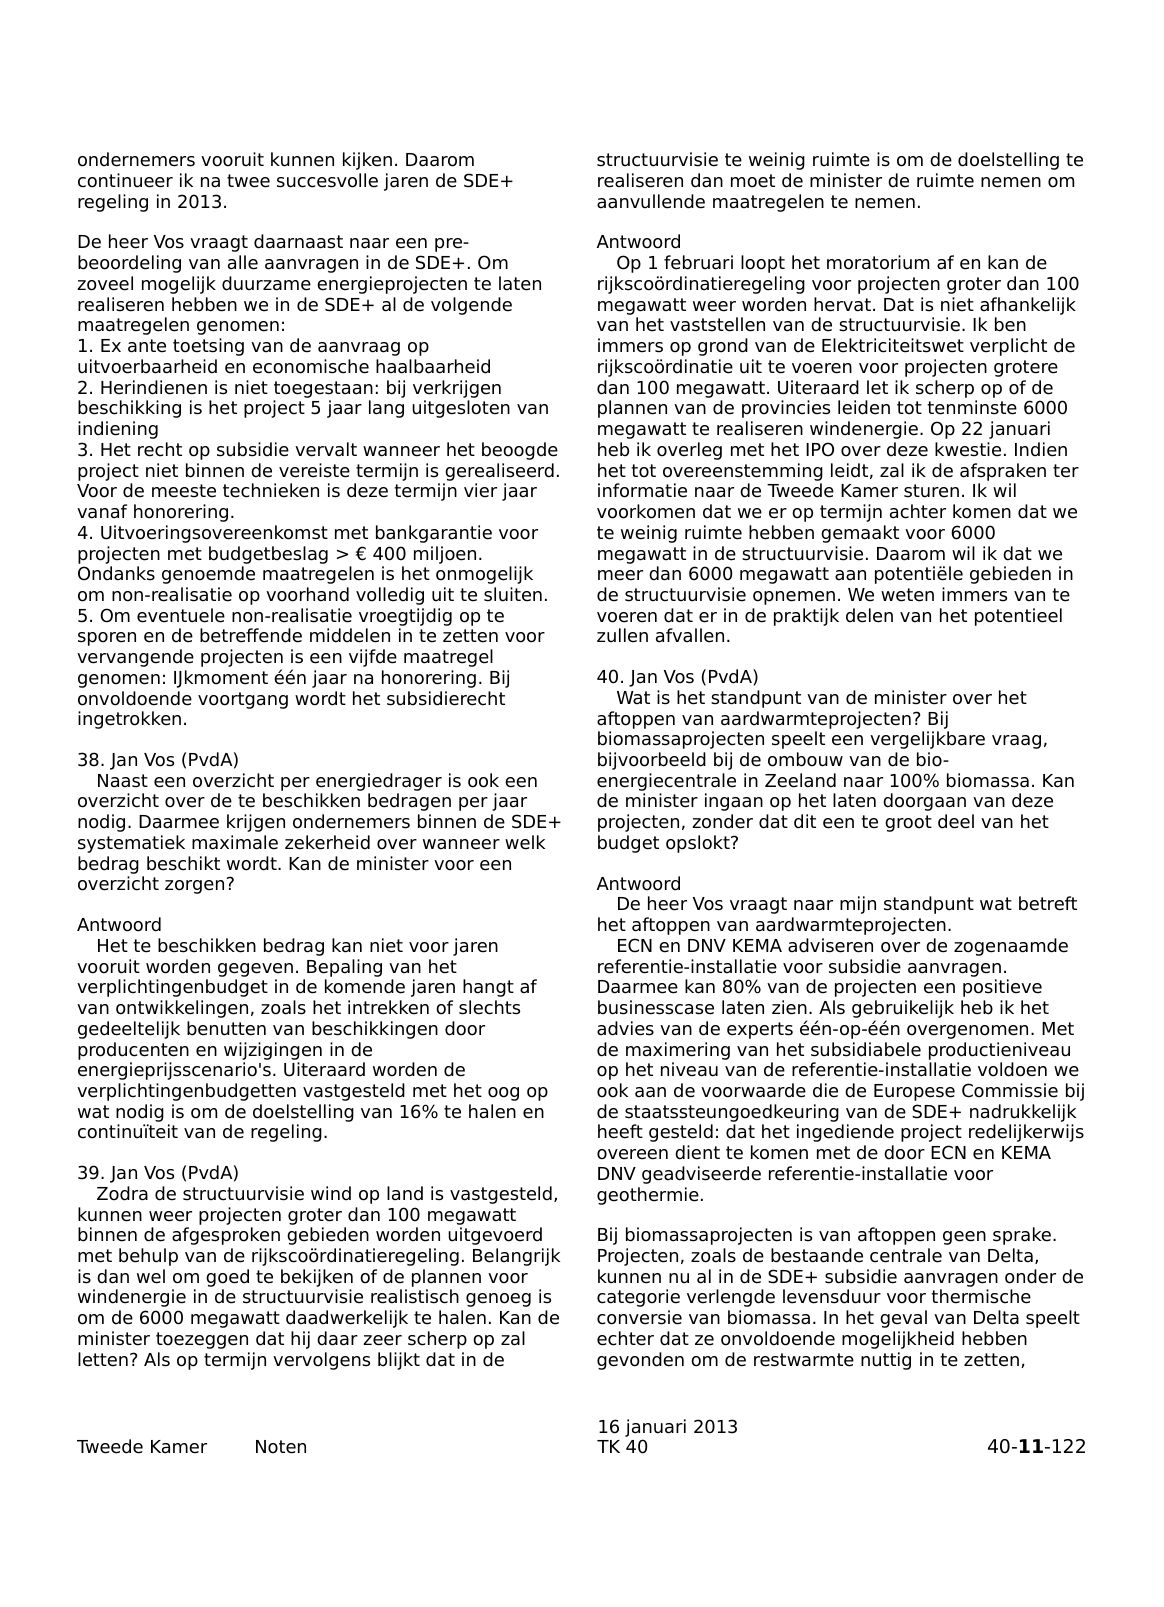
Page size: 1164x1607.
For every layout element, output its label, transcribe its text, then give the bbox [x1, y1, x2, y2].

text De heer Vos vraagt naar mijn standpunt wat betreft het aftoppen van aardwarmteprojecten. [596, 894, 1087, 936]
text Wat is het standpunt van de minister over het aftoppen van aardwarmteprojecten? Bij biomassaprojecten speelt een vergelijkbare vraag, bijvoorbeeld bij de ombouw van de bio-energiecentrale in Zeeland naar 100% biomassa. Kan de minister ingaan op het laten doorgaan van deze projecten, zonder dat dit een te groot deel van het budget opslokt? [596, 688, 1087, 853]
text Naast een overzicht per energiedrager is ook een overzicht over de te beschikken bedragen per jaar nodig. Daarmee krijgen ondernemers binnen de SDE+ systematiek maximale zekerheid over wanneer welk bedrag beschikt wordt. Kan de minister voor een overzicht zorgen? [77, 771, 567, 895]
text ECN en DNV KEMA adviseren over de zogenaamde referentie-installatie voor subsidie aanvragen. Daarmee kan 80% van de projecten een positieve businesscase laten zien. Als gebruikelijk heb ik het advies van de experts één-op-één overgenomen. Met de maximering van het subsidiabele productieniveau op het niveau van de referentie-installatie voldoen we ook aan de voorwaarde die de Europese Commissie bij de staatssteungoedkeuring van de SDE+ nadrukkelijk heeft gesteld: dat het ingediende project redelijkerwijs overeen dient te komen met de door ECN en KEMA DNV geadviseerde referentie-installatie voor geothermie. [596, 936, 1087, 1205]
text Op 1 februari loopt het moratorium af en kan de rijkscoördinatieregeling voor projecten groter dan 100 megawatt weer worden hervat. Dat is niet afhankelijk van het vaststellen van de structuurvisie. Ik ben immers op grond van de Elektriciteitswet verplicht de rijkscoördinatie uit te voeren voor projecten grotere dan 100 megawatt. Uiteraard let ik scherp op of de plannen van de provincies leiden tot tenminste 6000 megawatt te realiseren windenergie. Op 22 januari heb ik overleg met het IPO over deze kwestie. Indien het tot overeenstemming leidt, zal ik de afspraken ter informatie naar de Tweede Kamer sturen. Ik wil voorkomen dat we er op termijn achter komen dat we te weinig ruimte hebben gemaakt voor 6000 megawatt in de structuurvisie. Daarom wil ik dat we meer dan 6000 megawatt aan potentiële gebieden in de structuurvisie opnemen. We weten immers van te voeren dat er in de praktijk delen van het potentieel zullen afvallen. [596, 253, 1087, 647]
text 1. Ex ante toetsing van de aanvraag op uitvoerbaarheid en economische haalbaarheid [77, 336, 567, 377]
text 38. Jan Vos (PvdA) [77, 750, 567, 771]
text 40. Jan Vos (PvdA) [596, 667, 1087, 688]
text 3. Het recht op subsidie vervalt wanneer het beoogde project niet binnen de vereiste termijn is gerealiseerd. Voor de meeste technieken is deze termijn vier jaar vanaf honorering. [77, 440, 567, 523]
text 4. Uitvoeringsovereenkomst met bankgarantie voor projecten met budgetbeslag > € 400 miljoen. Ondanks genoemde maatregelen is het onmogelijk om non-realisatie op voorhand volledig uit te sluiten. [77, 523, 567, 606]
text 2. Herindienen is niet toegestaan: bij verkrijgen beschikking is het project 5 jaar lang uitgesloten van indiening [77, 377, 567, 440]
text ondernemers vooruit kunnen kijken. Daarom continueer ik na twee succesvolle jaren de SDE+ regeling in 2013. [77, 150, 567, 212]
text structuurvisie te weinig ruimte is om de doelstelling te realiseren dan moet de minister de ruimte nemen om aanvullende maatregelen te nemen. [596, 150, 1087, 212]
text Het te beschikken bedrag kan niet voor jaren vooruit worden gegeven. Bepaling van het verplichtingenbudget in de komende jaren hangt af van ontwikkelingen, zoals het intrekken of slechts gedeeltelijk benutten van beschikkingen door producenten en wijzigingen in de energieprijsscenario's. Uiteraard worden de verplichtingenbudgetten vastgesteld met het oog op wat nodig is om de doelstelling van 16% te halen en continuïteit van de regeling. [77, 936, 567, 1143]
text 5. Om eventuele non-realisatie vroegtijdig op te sporen en de betreffende middelen in te zetten voor vervangende projecten is een vijfde maatregel genomen: IJkmoment één jaar na honorering. Bij onvoldoende voortgang wordt het subsidierecht ingetrokken. [77, 606, 567, 730]
text Bij biomassaprojecten is van aftoppen geen sprake. Projecten, zoals de bestaande centrale van Delta, kunnen nu al in de SDE+ subsidie aanvragen onder de categorie verlengde levensduur voor thermische conversie van biomassa. In het geval van Delta speelt echter dat ze onvoldoende mogelijkheid hebben gevonden om de restwarmte nuttig in te zetten, [596, 1225, 1087, 1370]
text Antwoord [596, 232, 1087, 253]
text Antwoord [596, 873, 1087, 894]
text De heer Vos vraagt daarnaast naar een pre-beoordeling van alle aanvragen in de SDE+. Om zoveel mogelijk duurzame energieprojecten te laten realiseren hebben we in de SDE+ al de volgende maatregelen genomen: [77, 232, 567, 336]
text 39. Jan Vos (PvdA) [77, 1163, 567, 1184]
text Zodra de structuurvisie wind op land is vastgesteld, kunnen weer projecten groter dan 100 megawatt binnen de afgesproken gebieden worden uitgevoerd met behulp van de rijkscoördinatieregeling. Belangrijk is dan wel om goed te bekijken of de plannen voor windenergie in de structuurvisie realistisch genoeg is om de 6000 megawatt daadwerkelijk te halen. Kan de minister toezeggen dat hij daar zeer scherp op zal letten? Als op termijn vervolgens blijkt dat in de [77, 1184, 567, 1370]
text Antwoord [77, 915, 567, 936]
